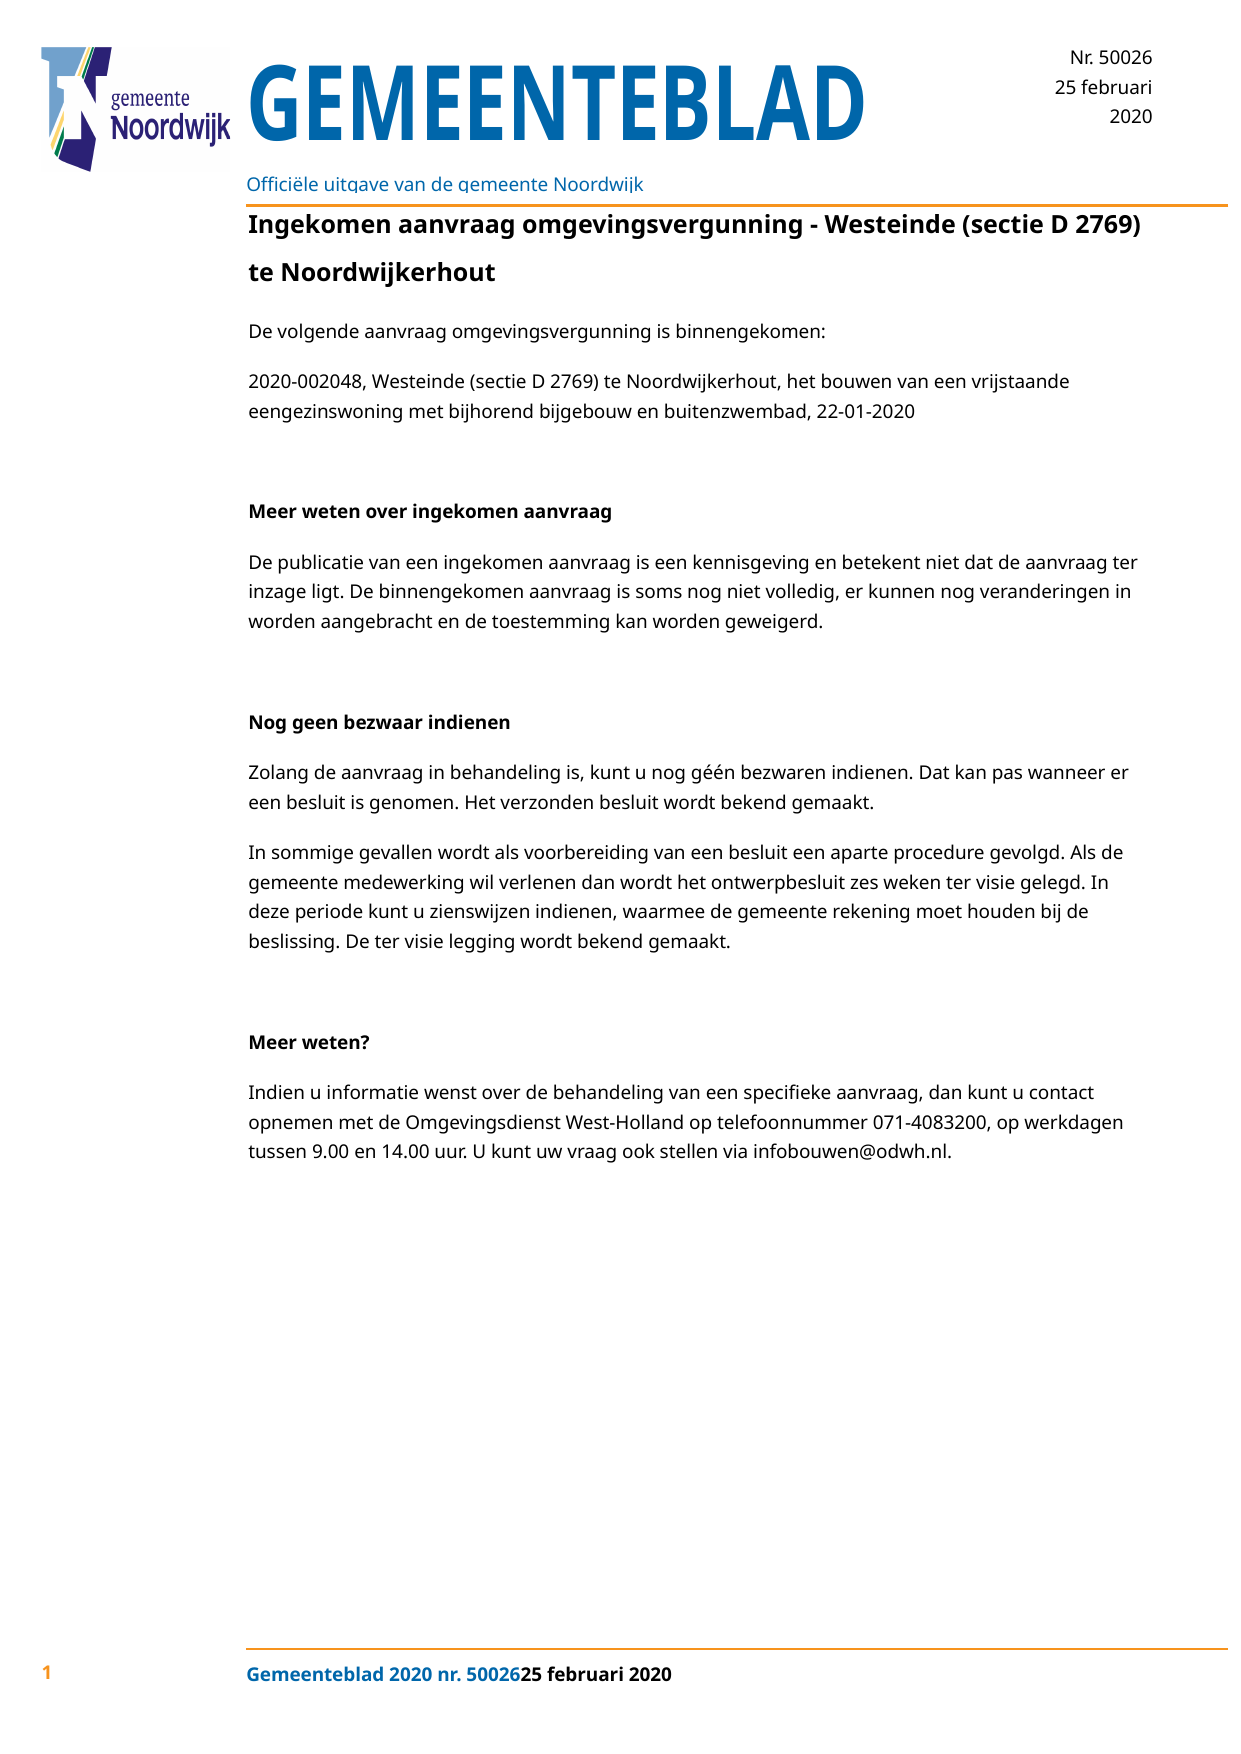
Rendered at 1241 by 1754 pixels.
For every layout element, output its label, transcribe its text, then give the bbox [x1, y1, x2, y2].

text Ingekomen aanvraag omgevingsvergunning - Westeinde (sectie D 2769) te Noordwijkerhout [248, 207, 1152, 288]
text Nog geen bezwaar indienen [248, 709, 1152, 735]
text Meer weten over ingekomen aanvraag [248, 499, 1152, 524]
text Indien u informatie wenst over de behandeling van een specifieke aanvraag, dan kunt u contact opnemen met de Omgevingsdienst West-Holland op telefoonnummer 071-4083200, op werkdagen tussen 9.00 en 14.00 uur. U kunt uw vraag ook stellen via infobouwen@odwh.nl. [248, 1079, 1152, 1164]
picture [41, 47, 231, 172]
text De volgende aanvraag omgevingsvergunning is binnengekomen: [248, 318, 1152, 344]
text Zolang de aanvraag in behandeling is, kunt u nog géén bezwaren indienen. Dat kan pas wanneer er een besluit is genomen. Het verzonden besluit wordt bekend gemaakt. [248, 759, 1152, 815]
text In sommige gevallen wordt als voorbereiding van een besluit een aparte procedure gevolgd. Als de gemeente medewerking wil verlenen dan wordt het ontwerpbesluit zes weken ter visie gelegd. In deze periode kunt u zienswijzen indienen, waarmee de gemeente rekening moet houden bij de beslissing. De ter visie legging wordt bekend gemaakt. [248, 839, 1152, 954]
text Meer weten? [248, 1029, 1152, 1055]
text De publicatie van een ingekomen aanvraag is een kennisgeving en betekent niet dat de aanvraag ter inzage ligt. De binnengekomen aanvraag is soms nog niet volledig, er kunnen nog veranderingen in worden aangebracht en de toestemming kan worden geweigerd. [248, 549, 1152, 634]
text 2020-002048, Westeinde (sectie D 2769) te Noordwijkerhout, het bouwen van een vrijstaande eengezinswoning met bijhorend bijgebouw en buitenzwembad, 22-01-2020 [248, 368, 1152, 424]
